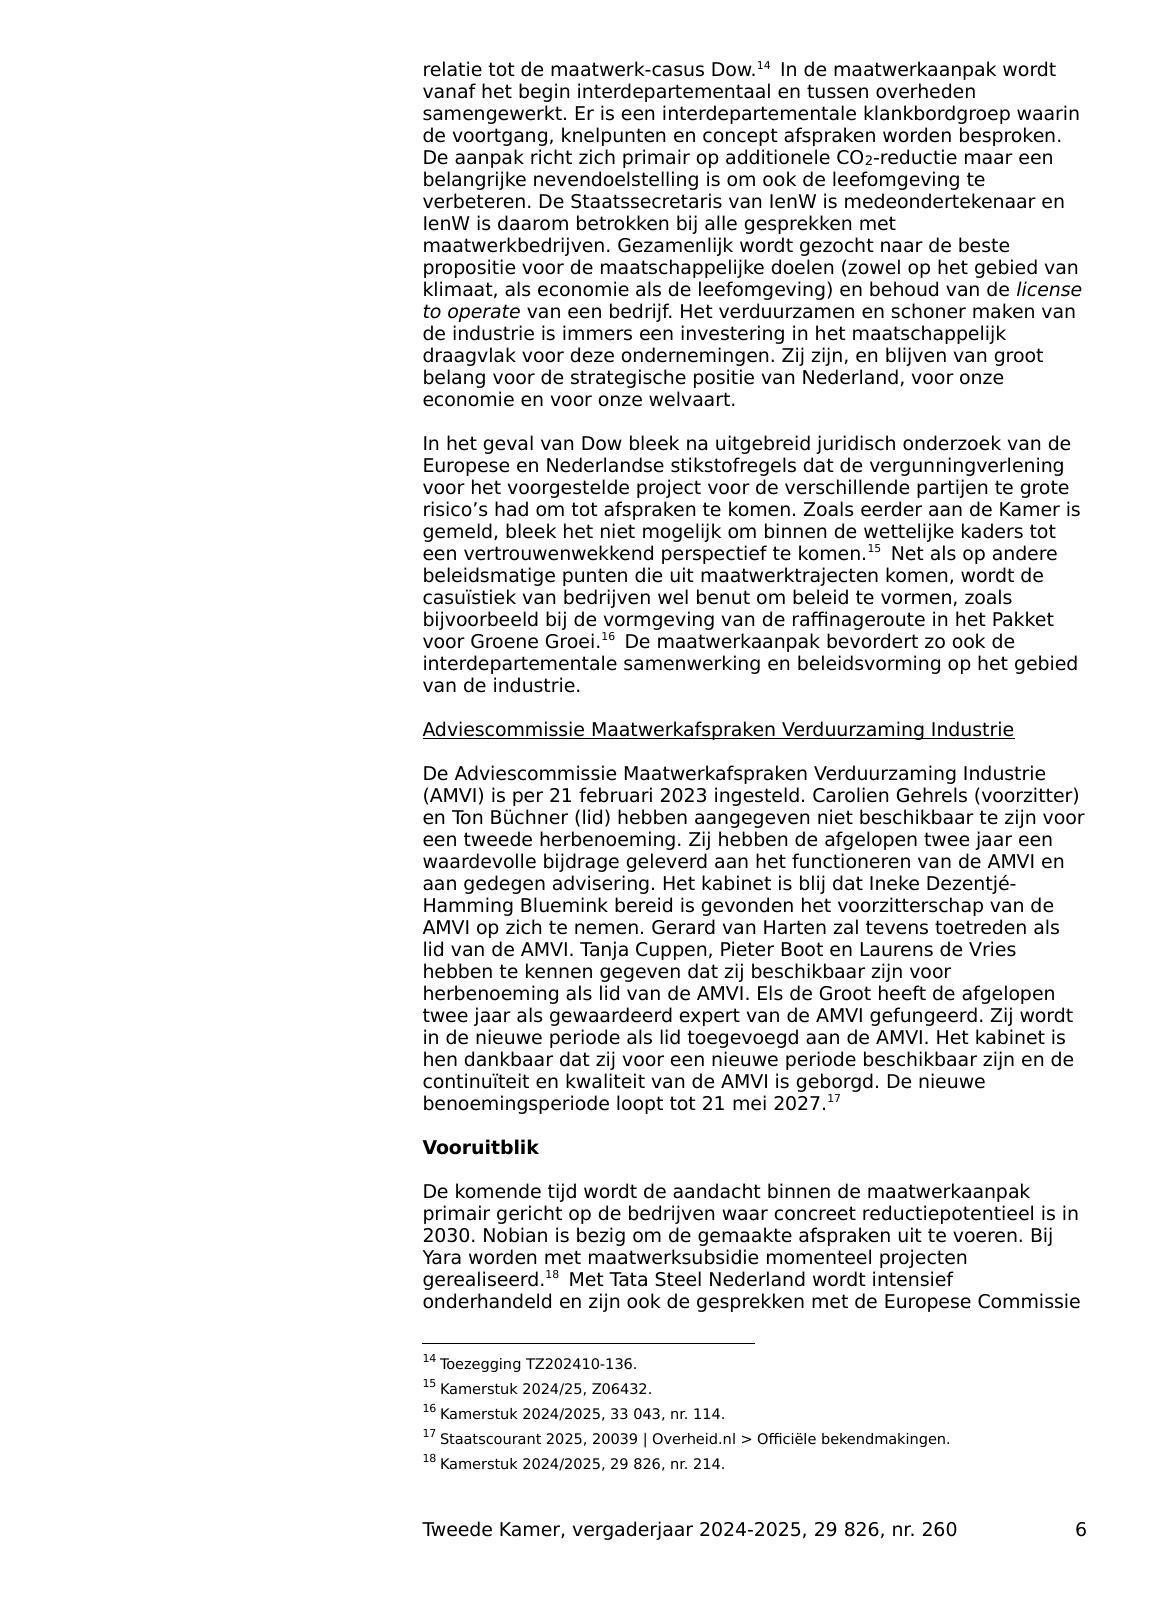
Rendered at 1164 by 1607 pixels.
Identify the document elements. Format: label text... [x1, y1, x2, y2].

subtitle Adviescommissie Maatwerkafspraken Verduurzaming Industrie [422, 719, 1087, 741]
subtitle Vooruitblik [422, 1137, 1087, 1159]
text In het geval van Dow bleek na uitgebreid juridisch onderzoek van de Europese en Nederlandse stikstofregels dat de vergunningverlening voor het voorgestelde project voor de verschillende partijen te grote risico’s had om tot afspraken te komen. Zoals eerder aan de Kamer is gemeld, bleek het niet mogelijk om binnen de wettelijke kaders tot een vertrouwenwekkend perspectief te komen. Net als op andere beleidsmatige punten die uit maatwerktrajecten komen, wordt de casuïstiek van bedrijven wel benut om beleid te vormen, zoals bijvoorbeeld bij de vormgeving van de raffinageroute in het Pakket voor Groene Groei. De maatwerkaanpak bevordert zo ook de interdepartementale samenwerking en beleidsvorming op het gebied van de industrie. [422, 433, 1087, 697]
text Kamerstuk 2024/2025, 33 043, nr. 114. [422, 1402, 1087, 1424]
text Staatscourant 2025, 20039 | Overheid.nl > Officiële bekendmakingen. [422, 1427, 1087, 1449]
text Kamerstuk 2024/2025, 29 826, nr. 214. [422, 1452, 1087, 1474]
text De Adviescommissie Maatwerkafspraken Verduurzaming Industrie (AMVI) is per 21 februari 2023 ingesteld. Carolien Gehrels (voorzitter) en Ton Büchner (lid) hebben aangegeven niet beschikbaar te zijn voor een tweede herbenoeming. Zij hebben de afgelopen twee jaar een waardevolle bijdrage geleverd aan het functioneren van de AMVI en aan gedegen advisering. Het kabinet is blij dat Ineke Dezentjé-Hamming Bluemink bereid is gevonden het voorzitterschap van de AMVI op zich te nemen. Gerard van Harten zal tevens toetreden als lid van de AMVI. Tanja Cuppen, Pieter Boot en Laurens de Vries hebben te kennen gegeven dat zij beschikbaar zijn voor herbenoeming als lid van de AMVI. Els de Groot heeft de afgelopen twee jaar als gewaardeerd expert van de AMVI gefungeerd. Zij wordt in de nieuwe periode als lid toegevoegd aan de AMVI. Het kabinet is hen dankbaar dat zij voor een nieuwe periode beschikbaar zijn en de continuïteit en kwaliteit van de AMVI is geborgd. De nieuwe benoemingsperiode loopt tot 21 mei 2027. [422, 763, 1087, 1115]
text De komende tijd wordt de aandacht binnen de maatwerkaanpak primair gericht op de bedrijven waar concreet reductiepotentieel is in 2030. Nobian is bezig om de gemaakte afspraken uit te voeren. Bij Yara worden met maatwerksubsidie momenteel projecten gerealiseerd. Met Tata Steel Nederland wordt intensief onderhandeld en zijn ook de gesprekken met de Europese Commissie [422, 1181, 1087, 1313]
text Kamerstuk 2024/25, Z06432. [422, 1377, 1087, 1399]
text Toezegging TZ202410-136. [422, 1352, 1087, 1374]
text relatie tot de maatwerk-casus Dow. In de maatwerkaanpak wordt vanaf het begin interdepartementaal en tussen overheden samengewerkt. Er is een interdepartementale klankbordgroep waarin de voortgang, knelpunten en concept afspraken worden besproken. De aanpak richt zich primair op additionele CO2-reductie maar een belangrijke nevendoelstelling is om ook de leefomgeving te verbeteren. De Staatssecretaris van IenW is medeondertekenaar en IenW is daarom betrokken bij alle gesprekken met maatwerkbedrijven. Gezamenlijk wordt gezocht naar de beste propositie voor de maatschappelijke doelen (zowel op het gebied van klimaat, als economie als de leefomgeving) en behoud van de license to operate van een bedrijf. Het verduurzamen en schoner maken van de industrie is immers een investering in het maatschappelijk draagvlak voor deze ondernemingen. Zij zijn, en blijven van groot belang voor de strategische positie van Nederland, voor onze economie en voor onze welvaart. [422, 59, 1087, 411]
